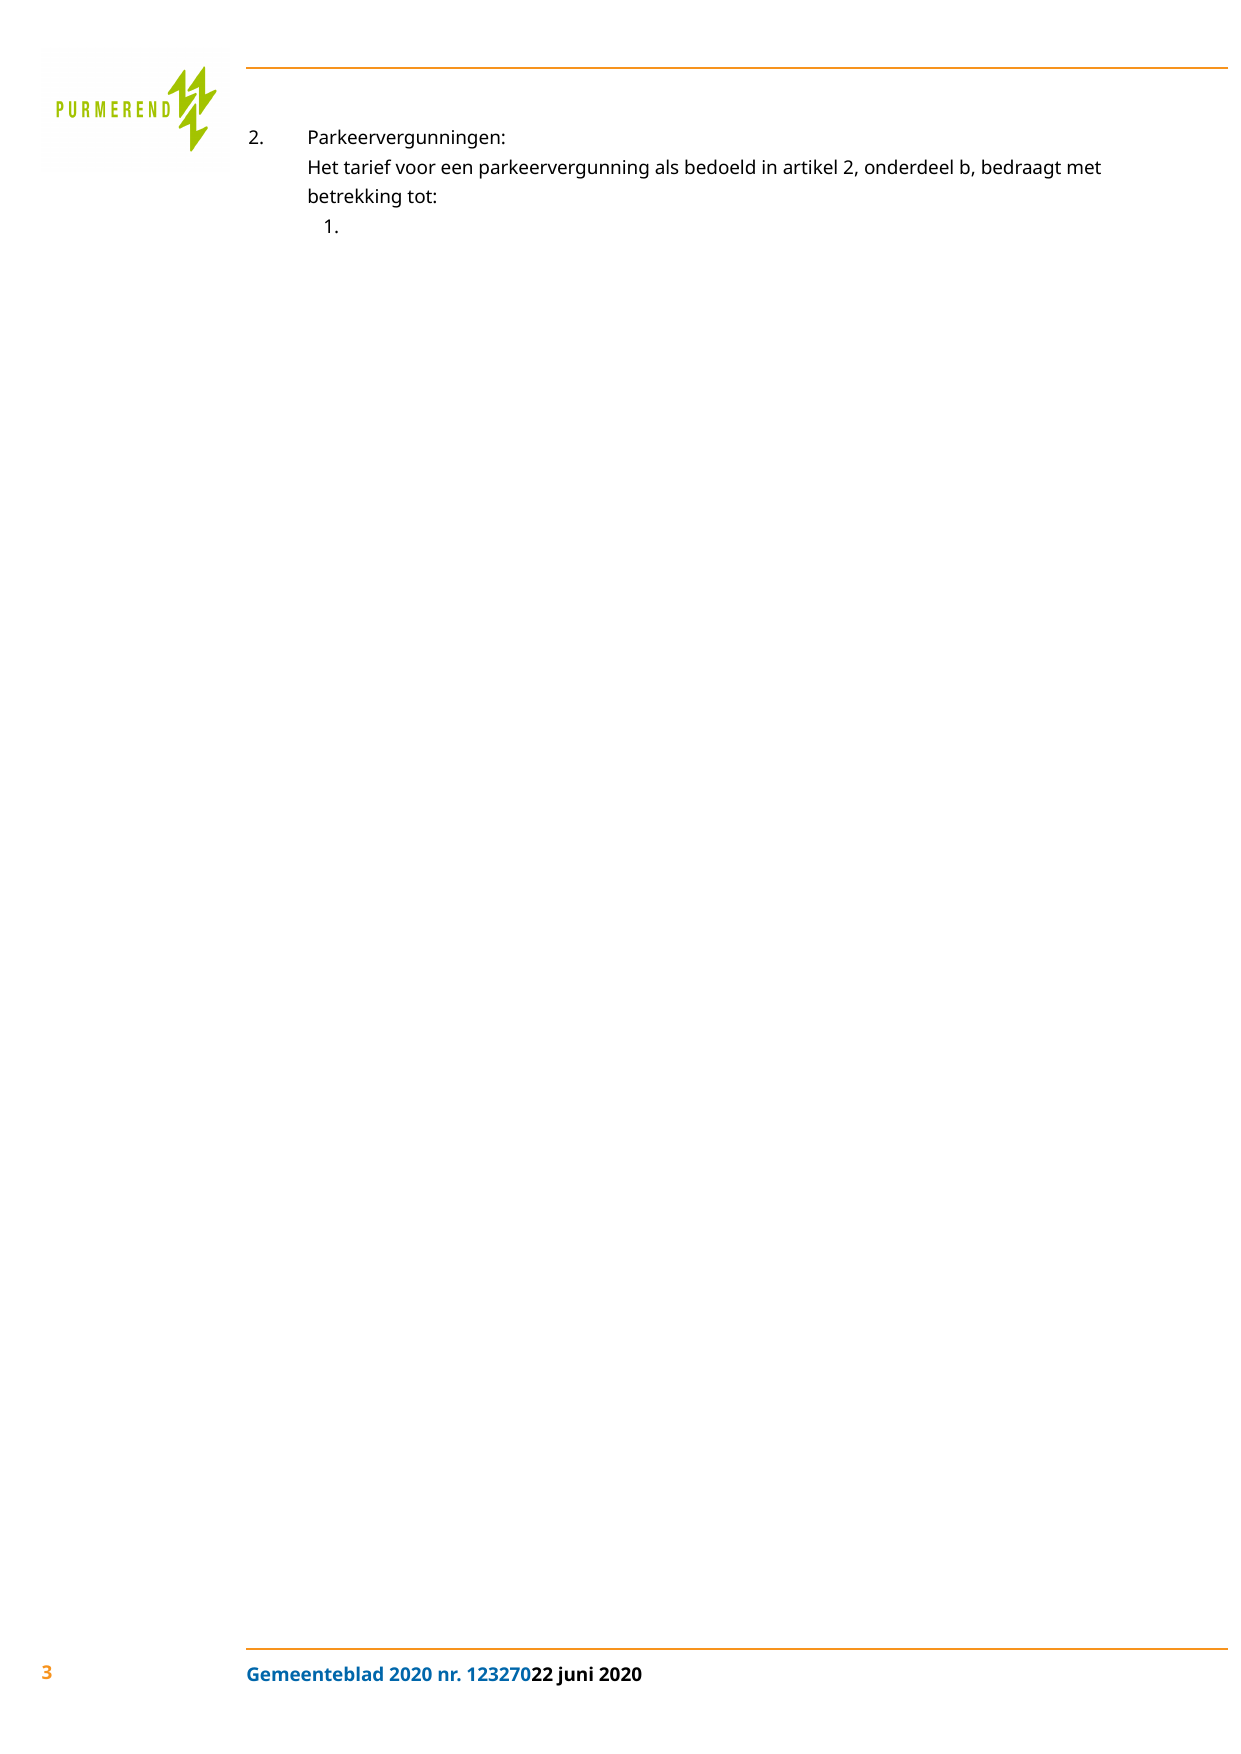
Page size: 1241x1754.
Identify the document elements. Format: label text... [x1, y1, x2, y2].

list Parkeervergunningen: [248, 124, 1152, 150]
list Het tarief voor een parkeervergunning als bedoeld in artikel 2, onderdeel b, bedraagt met betrekking tot: [248, 154, 1152, 209]
picture [41, 47, 231, 172]
